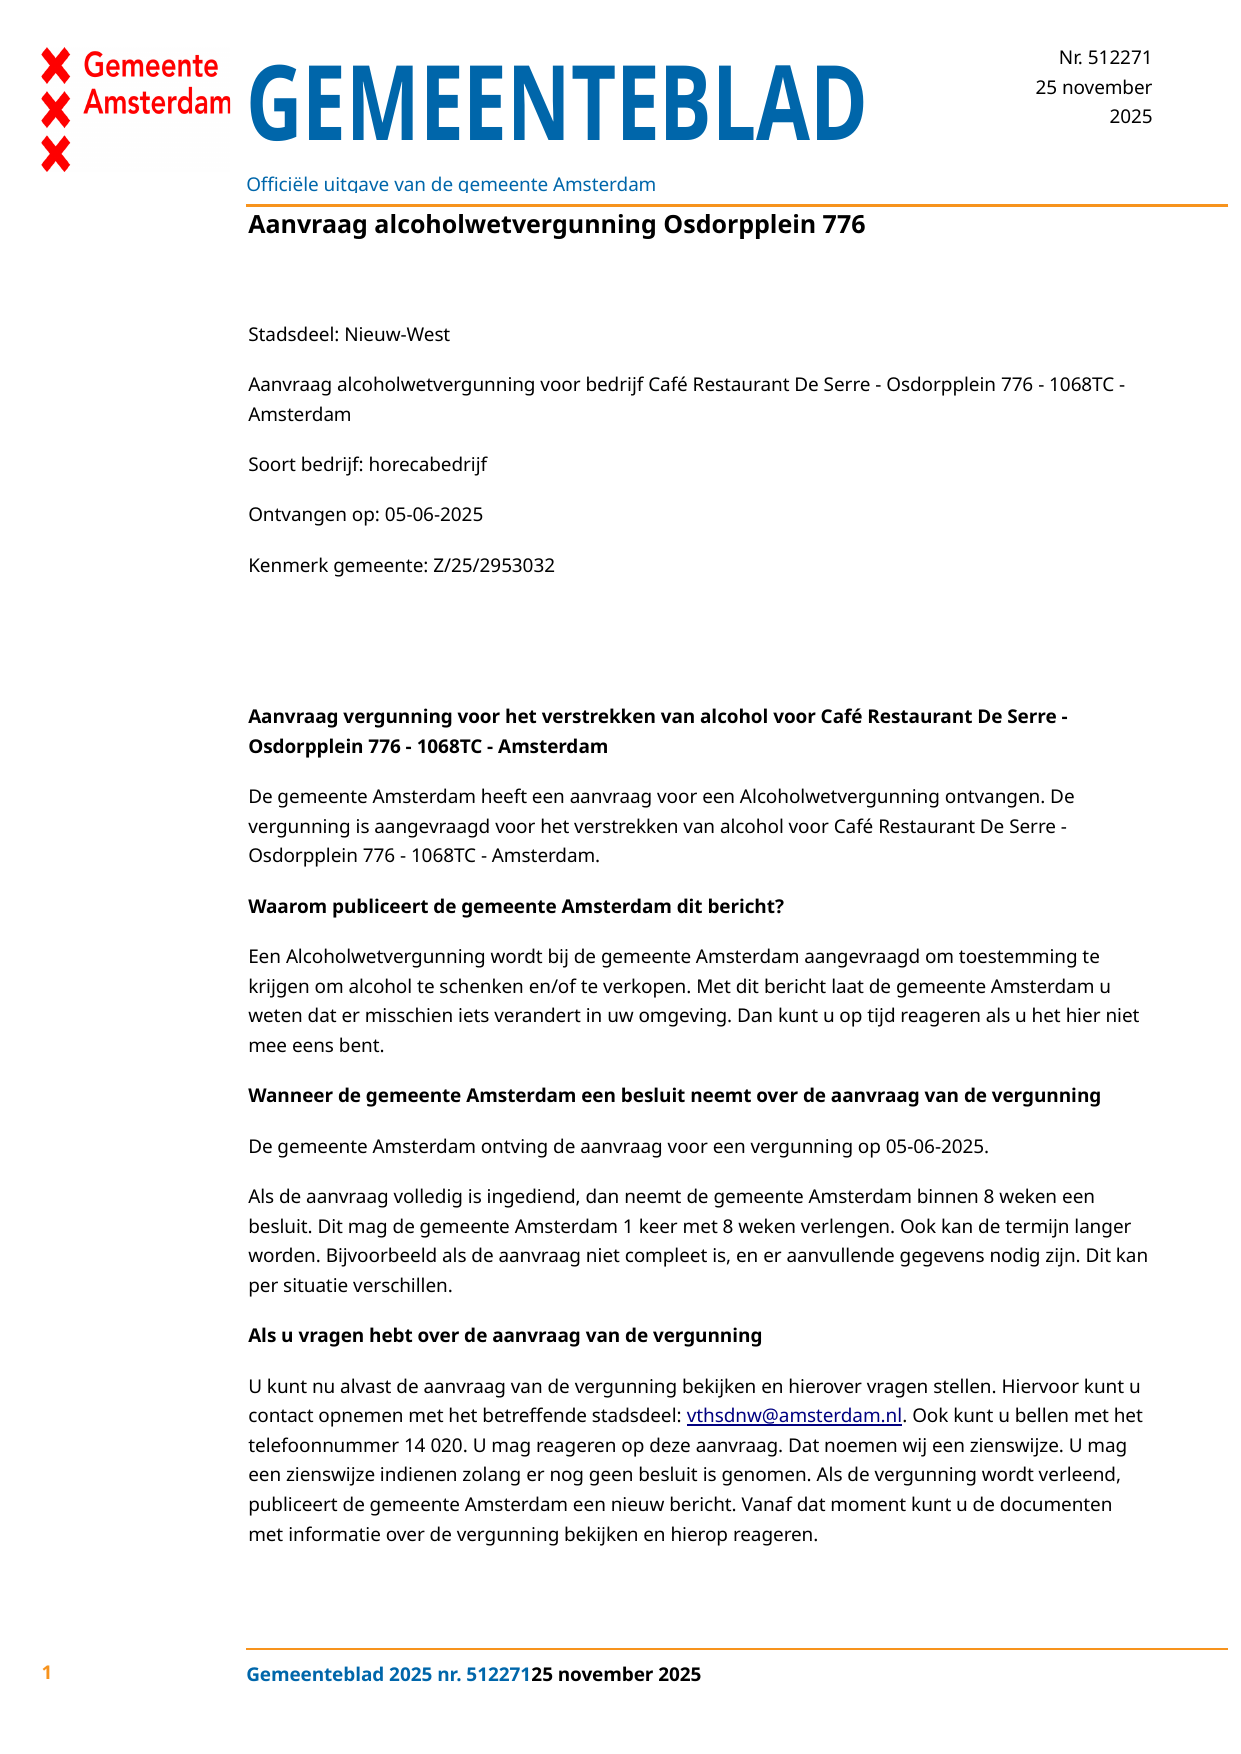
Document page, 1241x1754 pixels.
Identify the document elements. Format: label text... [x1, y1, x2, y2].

text Soort bedrijf: horecabedrijf [248, 451, 1152, 477]
text Aanvraag alcoholwetvergunning Osdorpplein 776 [248, 207, 1152, 241]
picture [41, 47, 231, 172]
text Kenmerk gemeente: Z/25/2953032 [248, 552, 1152, 578]
text Als u vragen hebt over de aanvraag van de vergunning [248, 1322, 1152, 1348]
text Waarom publiceert de gemeente Amsterdam dit bericht? [248, 893, 1152, 918]
text De gemeente Amsterdam ontving de aanvraag voor een vergunning op 05-06-2025. [248, 1133, 1152, 1158]
text De gemeente Amsterdam heeft een aanvraag voor een Alcoholwetvergunning ontvangen. De vergunning is aangevraagd voor het verstrekken van alcohol voor Café Restaurant De Serre - Osdorpplein 776 - 1068TC - Amsterdam. [248, 783, 1152, 868]
text Als de aanvraag volledig is ingediend, dan neemt de gemeente Amsterdam binnen 8 weken een besluit. Dit mag de gemeente Amsterdam 1 keer met 8 weken verlengen. Ook kan de termijn langer worden. Bijvoorbeeld als de aanvraag niet compleet is, en er aanvullende gegevens nodig zijn. Dit kan per situatie verschillen. [248, 1183, 1152, 1298]
text Aanvraag alcoholwetvergunning voor bedrijf Café Restaurant De Serre - Osdorpplein 776 - 1068TC - Amsterdam [248, 371, 1152, 426]
text Wanneer de gemeente Amsterdam een besluit neemt over de aanvraag van de vergunning [248, 1082, 1152, 1108]
text Aanvraag vergunning voor het verstrekken van alcohol voor Café Restaurant De Serre - Osdorpplein 776 - 1068TC - Amsterdam [248, 703, 1152, 758]
text Stadsdeel: Nieuw-West [248, 321, 1152, 346]
text Een Alcoholwetvergunning wordt bij de gemeente Amsterdam aangevraagd om toestemming te krijgen om alcohol te schenken en/of te verkopen. Met dit bericht laat de gemeente Amsterdam u weten dat er misschien iets verandert in uw omgeving. Dan kunt u op tijd reageren als u het hier niet mee eens bent. [248, 943, 1152, 1058]
text Ontvangen op: 05-06-2025 [248, 502, 1152, 527]
text U kunt nu alvast de aanvraag van de vergunning bekijken en hierover vragen stellen. Hiervoor kunt u contact opnemen met het betreffende stadsdeel: vthsdnw@amsterdam.nl. Ook kunt u bellen met het telefoonnummer 14 020. U mag reageren op deze aanvraag. Dat noemen wij een zienswijze. U mag een zienswijze indienen zolang er nog geen besluit is genomen. Als de vergunning wordt verleend, publiceert de gemeente Amsterdam een nieuw bericht. Vanaf dat moment kunt u de documenten met informatie over de vergunning bekijken en hierop reageren. [248, 1373, 1152, 1546]
